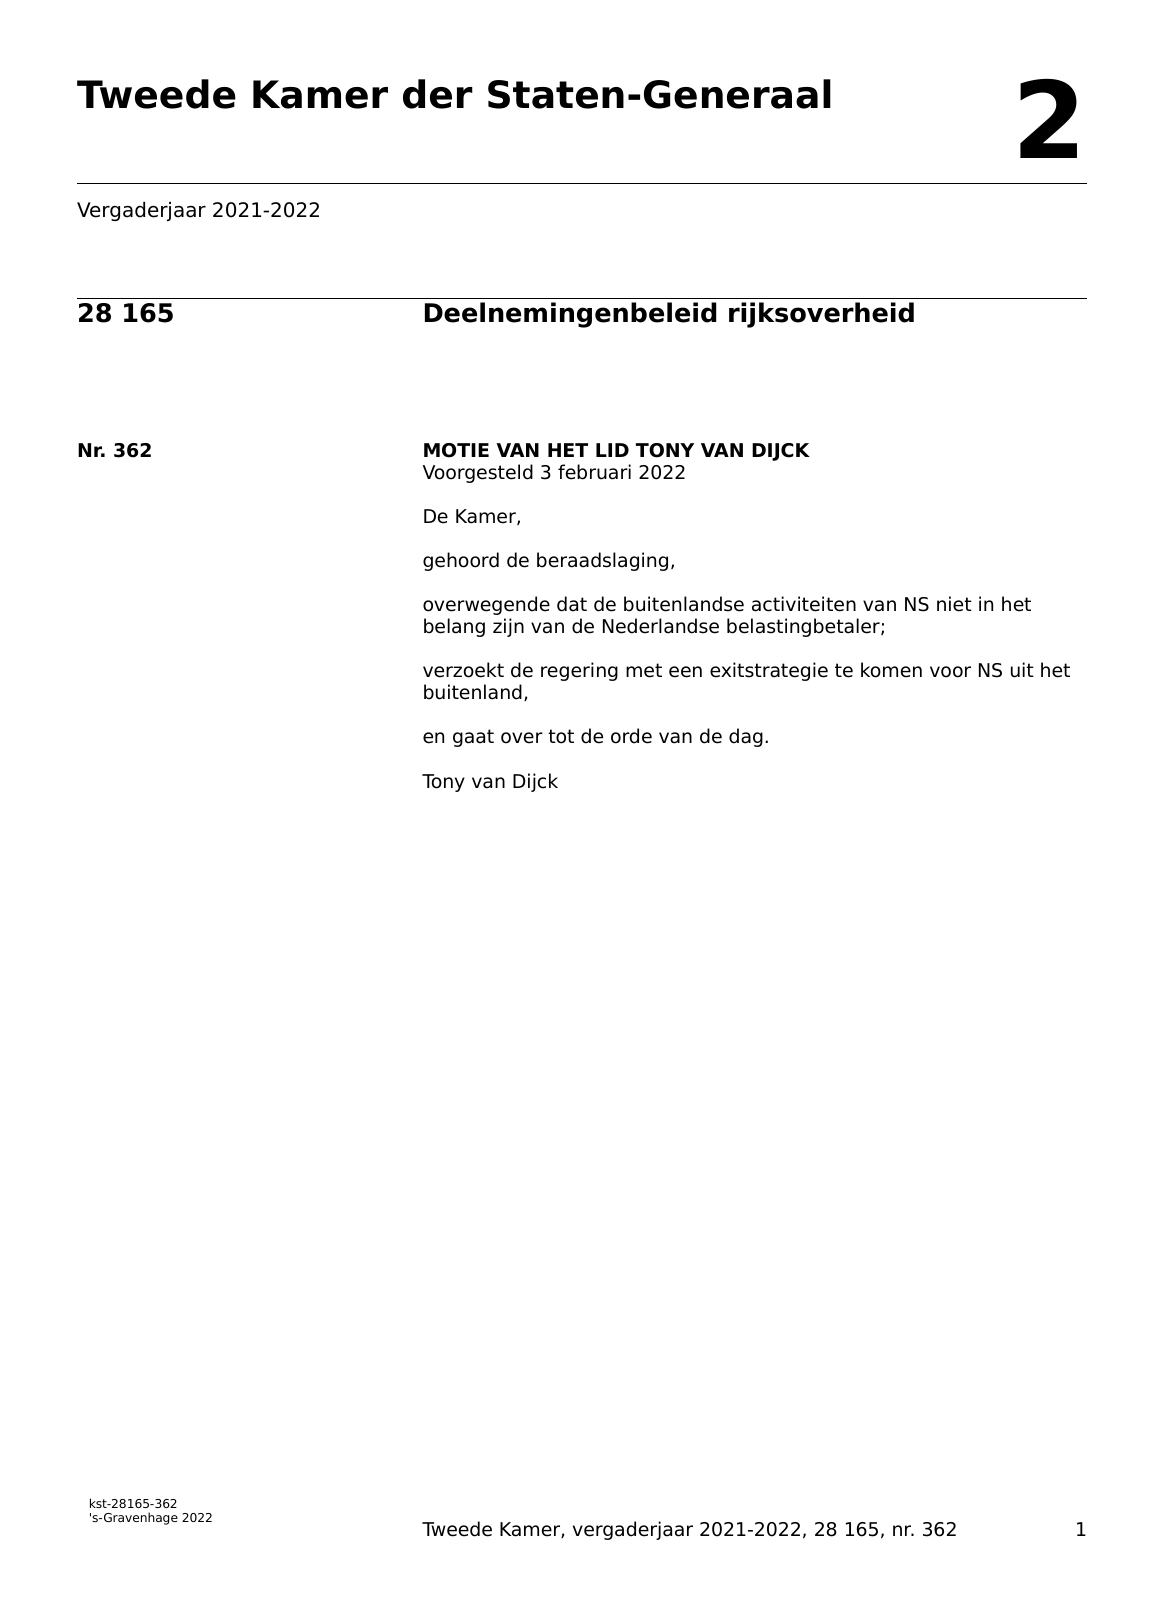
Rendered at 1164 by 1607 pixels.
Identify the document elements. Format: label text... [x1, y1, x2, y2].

text Voorgesteld 3 februari 2022 [422, 462, 1087, 484]
text verzoekt de regering met een exitstrategie te komen voor NS uit het buitenland, [422, 660, 1087, 704]
text De Kamer, [422, 506, 1087, 528]
table_cell Vergaderjaar 2021-2022 [77, 184, 1087, 298]
text Tony van Dijck [422, 771, 1087, 793]
text en gaat over tot de orde van de dag. [422, 726, 1087, 748]
subtitle Nr. 362 MOTIE VAN HET LID TONY VAN DIJCK [77, 440, 1087, 462]
subtitle 28 165 Deelnemingenbeleid rijksoverheid [77, 299, 1087, 329]
table_header 2 [886, 59, 1087, 183]
table_header Tweede Kamer der Staten-Generaal [77, 59, 886, 183]
text overwegende dat de buitenlandse activiteiten van NS niet in het belang zijn van de Nederlandse belastingbetaler; [422, 594, 1087, 638]
text gehoord de beraadslaging, [422, 550, 1087, 572]
text kst-28165-362 [88, 1497, 323, 1511]
text 's-Gravenhage 2022 [88, 1511, 323, 1525]
